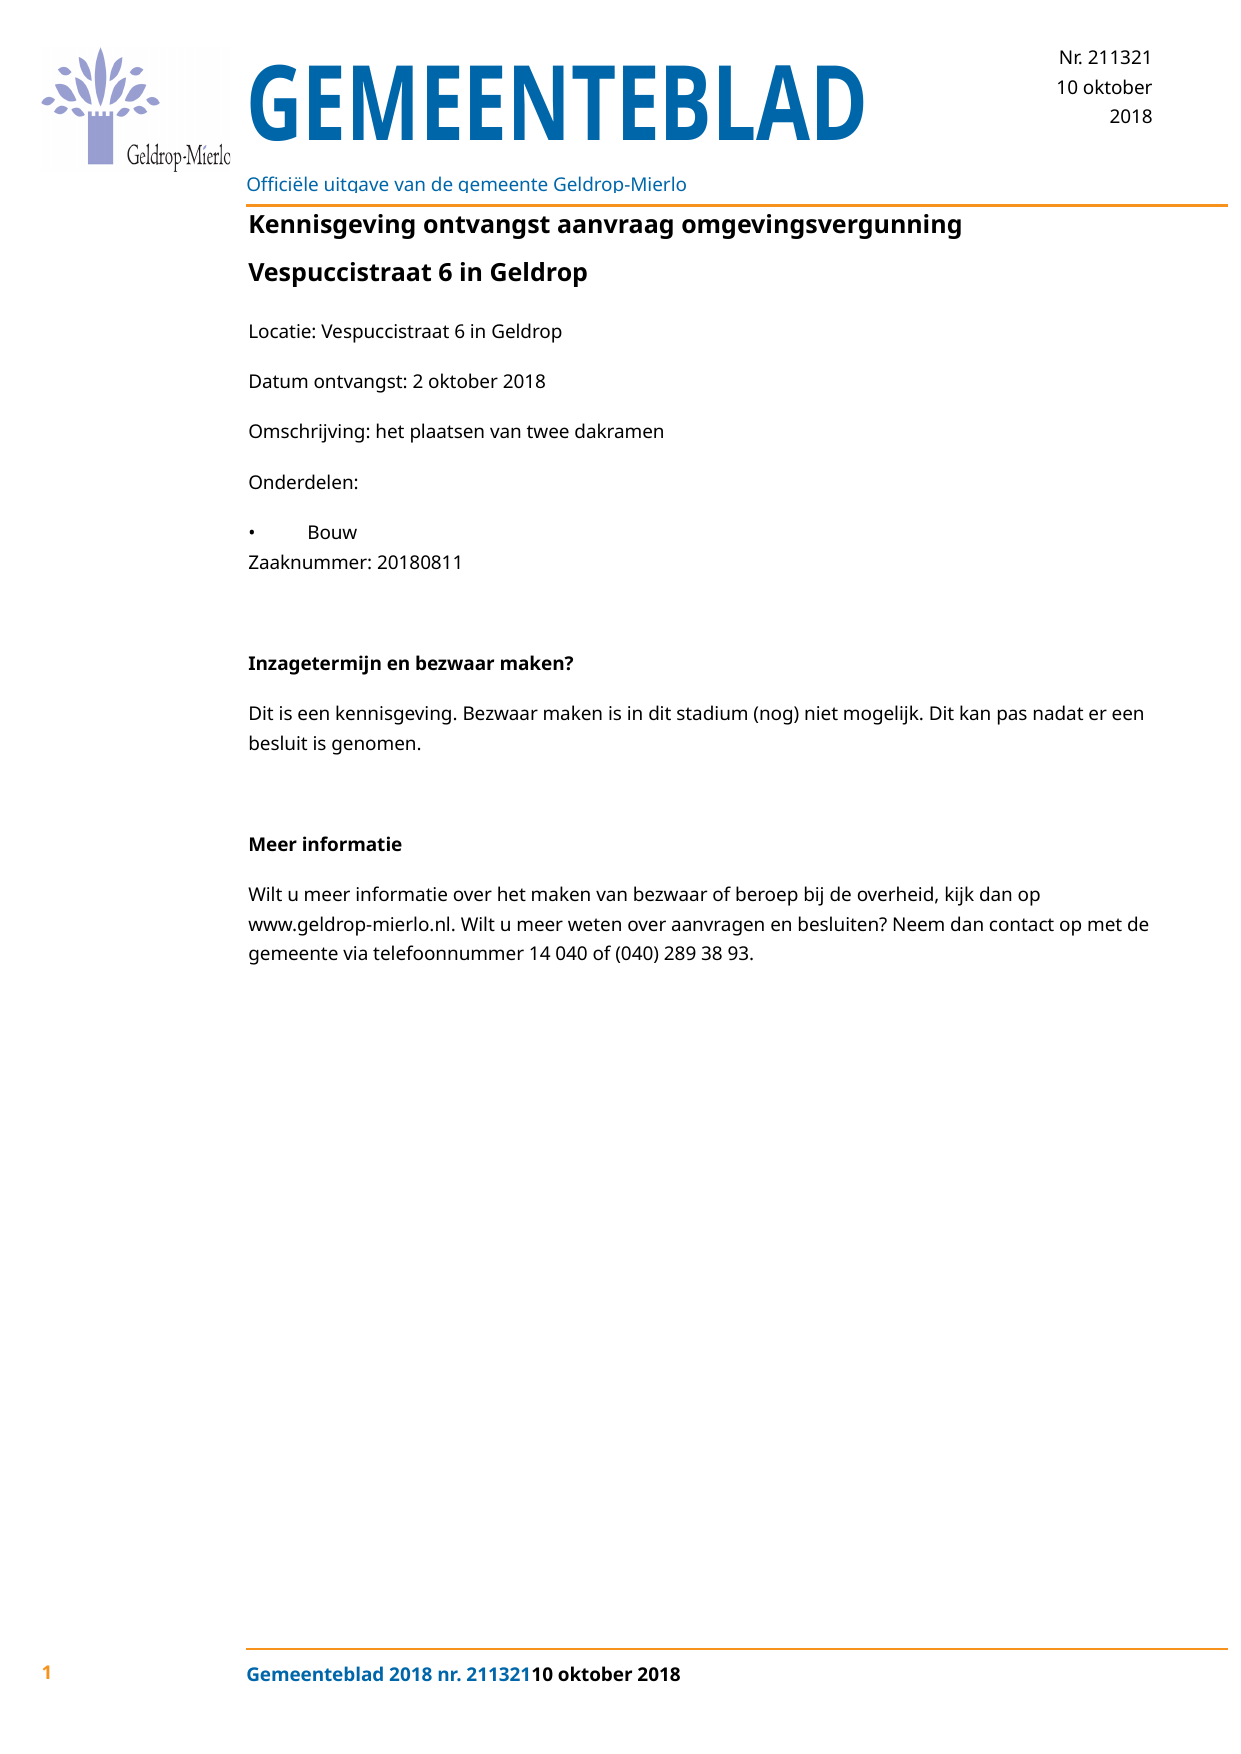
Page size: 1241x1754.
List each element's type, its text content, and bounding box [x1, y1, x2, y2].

text Kennisgeving ontvangst aanvraag omgevingsvergunning Vespuccistraat 6 in Geldrop [248, 207, 1152, 288]
text Inzagetermijn en bezwaar maken? [248, 650, 1152, 676]
text Meer informatie [248, 831, 1152, 857]
text Datum ontvangst: 2 oktober 2018 [248, 368, 1152, 394]
text Locatie: Vespuccistraat 6 in Geldrop [248, 318, 1152, 344]
text Omschrijving: het plaatsen van twee dakramen [248, 419, 1152, 444]
text Zaaknummer: 20180811 [248, 549, 1152, 575]
text Onderdelen: [248, 469, 1152, 495]
text Dit is een kennisgeving. Bezwaar maken is in dit stadium (nog) niet mogelijk. Dit kan pas nadat er een besluit is genomen. [248, 700, 1152, 756]
list Bouw [248, 519, 1152, 545]
picture [41, 47, 231, 172]
text Wilt u meer informatie over het maken van bezwaar of beroep bij de overheid, kijk dan op www.geldrop-mierlo.nl. Wilt u meer weten over aanvragen en besluiten? Neem dan contact op met de gemeente via telefoonnummer 14 040 of (040) 289 38 93. [248, 881, 1152, 966]
